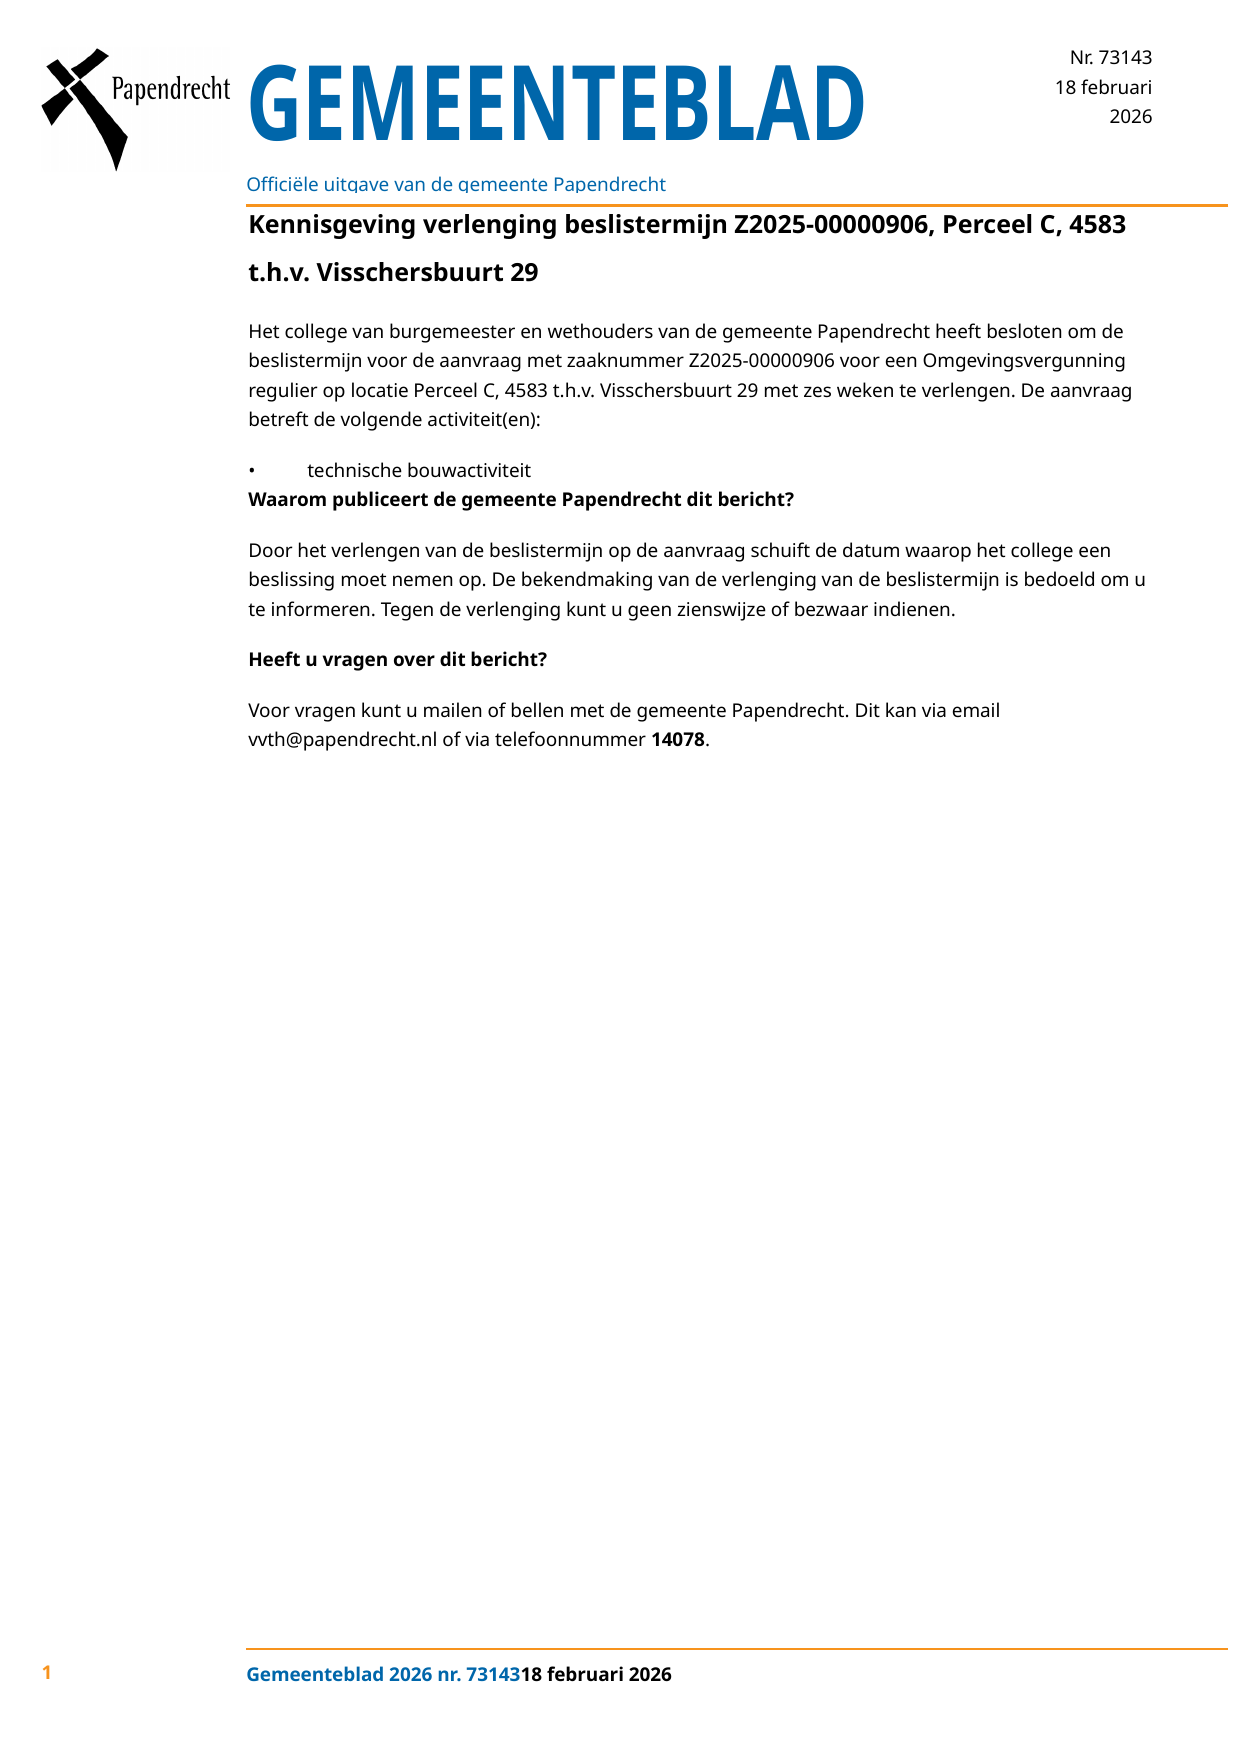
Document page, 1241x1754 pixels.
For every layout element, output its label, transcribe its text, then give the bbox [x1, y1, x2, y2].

text Voor vragen kunt u mailen of bellen met de gemeente Papendrecht. Dit kan via email vvth@papendrecht.nl of via telefoonnummer 14078. [248, 697, 1152, 752]
text Door het verlengen van de beslistermijn op de aanvraag schuift de datum waarop het college een beslissing moet nemen op. De bekendmaking van de verlenging van de beslistermijn is bedoeld om u te informeren. Tegen de verlenging kunt u geen zienswijze of bezwaar indienen. [248, 537, 1152, 622]
text Kennisgeving verlenging beslistermijn Z2025-00000906, Perceel C, 4583 t.h.v. Visschersbuurt 29 [248, 207, 1152, 288]
text Waarom publiceert de gemeente Papendrecht dit bericht? [248, 487, 1152, 512]
text Het college van burgemeester en wethouders van de gemeente Papendrecht heeft besloten om de beslistermijn voor de aanvraag met zaaknummer Z2025-00000906 voor een Omgevingsvergunning regulier op locatie Perceel C, 4583 t.h.v. Visschersbuurt 29 met zes weken te verlengen. De aanvraag betreft de volgende activiteit(en): [248, 318, 1152, 432]
text Heeft u vragen over dit bericht? [248, 647, 1152, 672]
picture [41, 47, 231, 172]
list technische bouwactiviteit [248, 457, 1152, 483]
